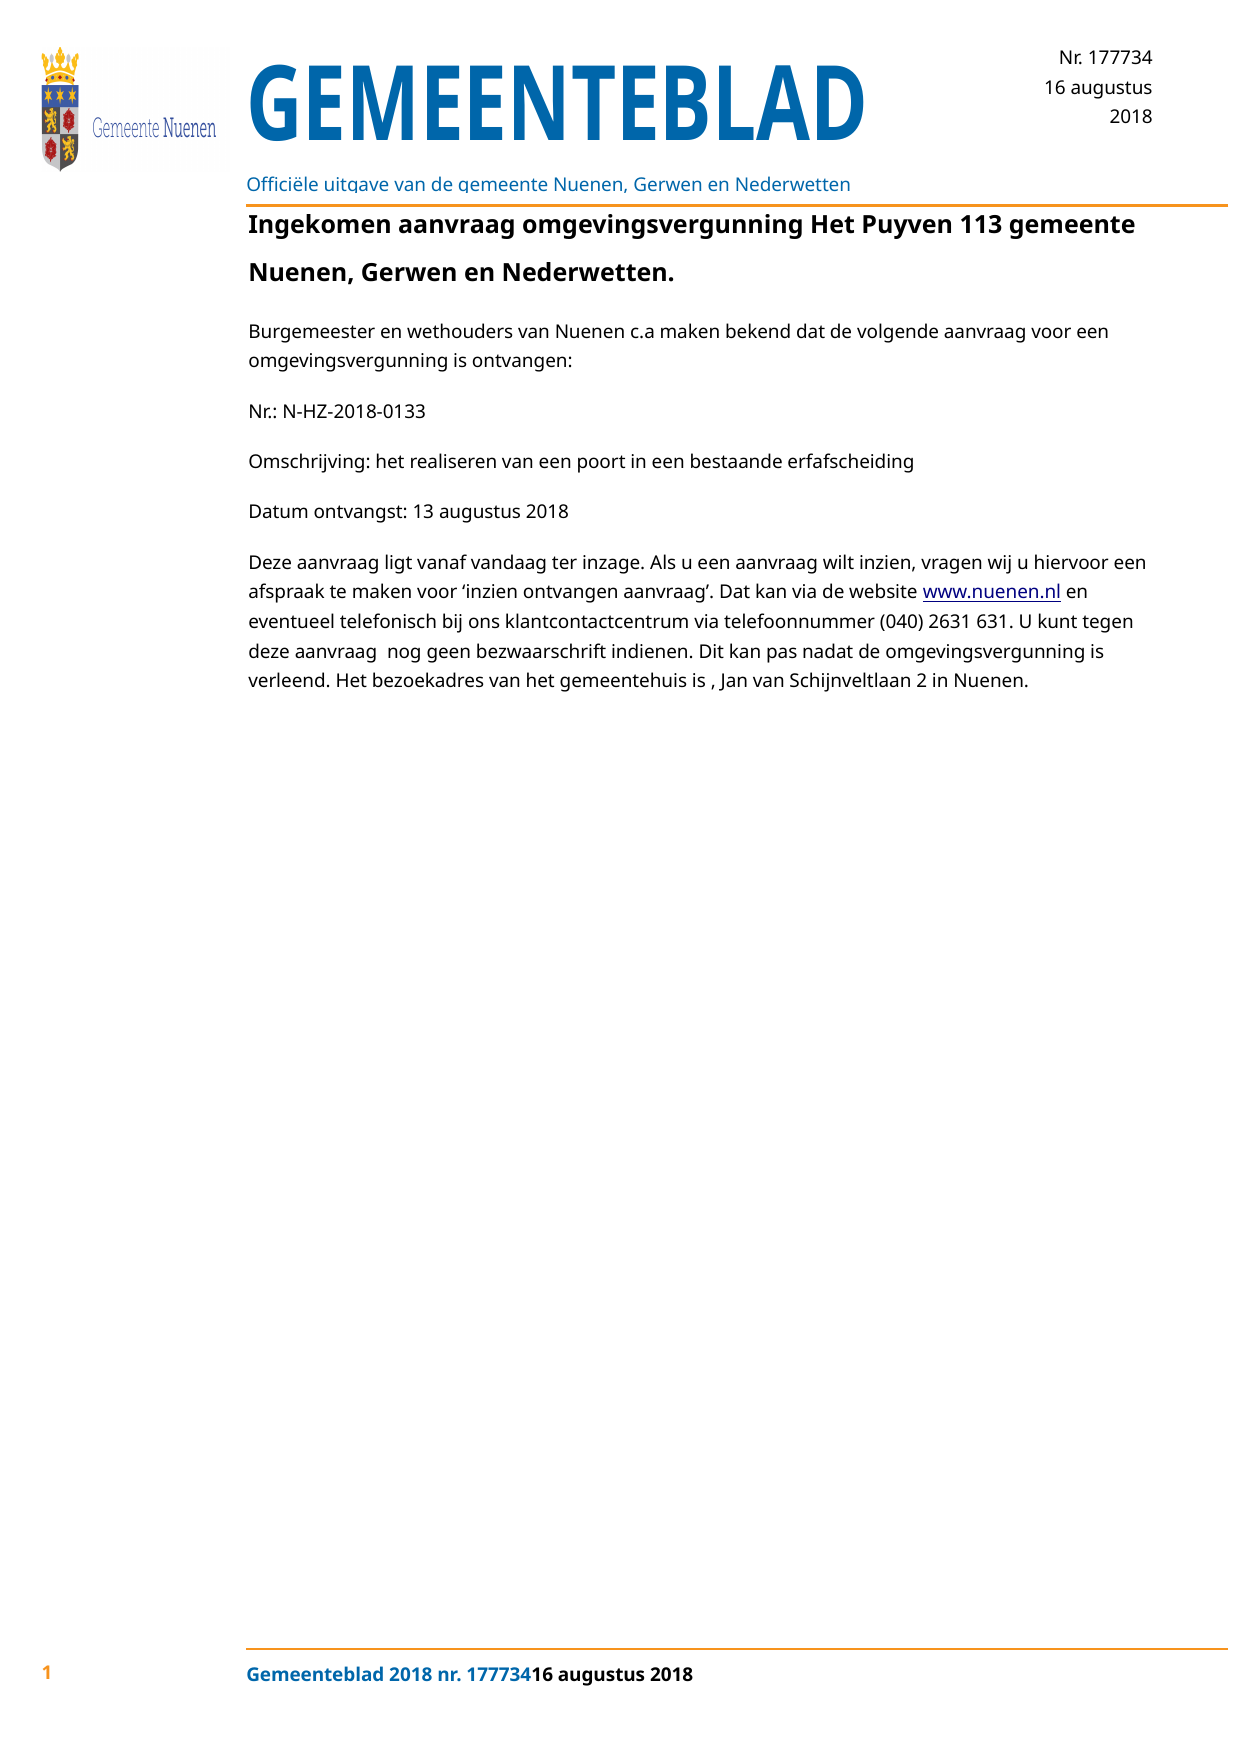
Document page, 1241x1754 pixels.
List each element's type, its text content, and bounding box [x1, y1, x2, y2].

text Deze aanvraag ligt vanaf vandaag ter inzage. Als u een aanvraag wilt inzien, vragen wij u hiervoor een afspraak te maken voor ‘inzien ontvangen aanvraag’. Dat kan via de website www.nuenen.nl en eventueel telefonisch bij ons klantcontactcentrum via telefoonnummer (040) 2631 631. U kunt tegen deze aanvraag nog geen bezwaarschrift indienen. Dit kan pas nadat de omgevingsvergunning is verleend. Het bezoekadres van het gemeentehuis is , Jan van Schijnveltlaan 2 in Nuenen. [248, 549, 1152, 693]
text Burgemeester en wethouders van Nuenen c.a maken bekend dat de volgende aanvraag voor een omgevingsvergunning is ontvangen: [248, 318, 1152, 373]
text Omschrijving: het realiseren van een poort in een bestaande erfafscheiding [248, 448, 1152, 474]
picture [41, 47, 231, 172]
text Nr.: N-HZ-2018-0133 [248, 398, 1152, 424]
text Ingekomen aanvraag omgevingsvergunning Het Puyven 113 gemeente Nuenen, Gerwen en Nederwetten. [248, 207, 1152, 288]
text Datum ontvangst: 13 augustus 2018 [248, 499, 1152, 524]
